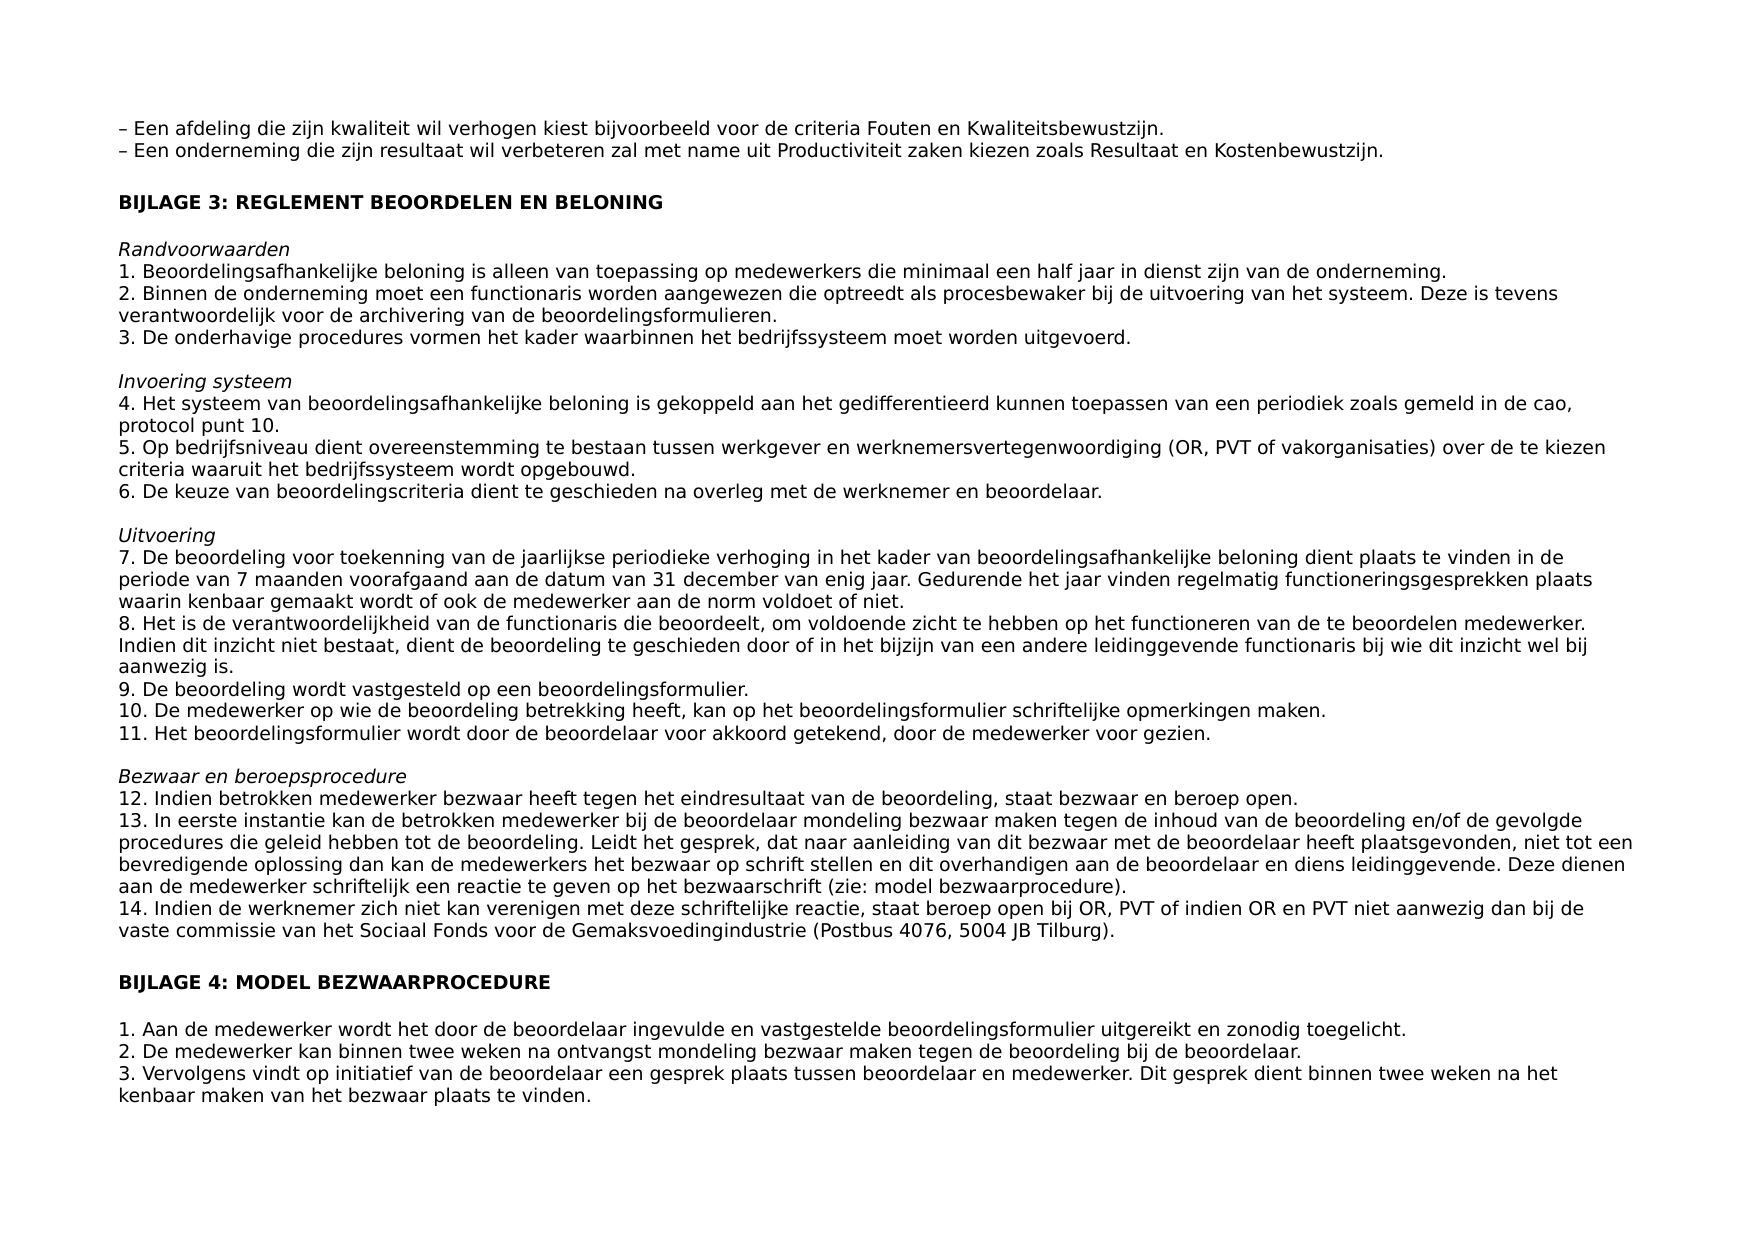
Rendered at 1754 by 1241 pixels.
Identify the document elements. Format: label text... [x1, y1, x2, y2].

text 3. Vervolgens vindt op initiatief van de beoordelaar een gesprek plaats tussen beoordelaar en medewerker. Dit gesprek dient binnen twee weken na het kenbaar maken van het bezwaar plaats te vinden. [118, 1063, 1636, 1107]
text 11. Het beoordelingsformulier wordt door de beoordelaar voor akkoord getekend, door de medewerker voor gezien. [118, 722, 1636, 744]
subtitle Bezwaar en beroepsprocedure [118, 766, 1636, 788]
text 9. De beoordeling wordt vastgesteld op een beoordelingsformulier. [118, 678, 1636, 700]
text 10. De medewerker op wie de beoordeling betrekking heeft, kan op het beoordelingsformulier schriftelijke opmerkingen maken. [118, 700, 1636, 722]
text – Een onderneming die zijn resultaat wil verbeteren zal met name uit Productiviteit zaken kiezen zoals Resultaat en Kostenbewustzijn. [118, 140, 1636, 162]
text 13. In eerste instantie kan de betrokken medewerker bij de beoordelaar mondeling bezwaar maken tegen de inhoud van de beoordeling en/of de gevolgde procedures die geleid hebben tot de beoordeling. Leidt het gesprek, dat naar aanleiding van dit bezwaar met de beoordelaar heeft plaatsgevonden, niet tot een bevredigende oplossing dan kan de medewerkers het bezwaar op schrift stellen en dit overhandigen aan de beoordelaar en diens leidinggevende. Deze dienen aan de medewerker schriftelijk een reactie te geven op het bezwaarschrift (zie: model bezwaarprocedure). [118, 810, 1636, 898]
text 5. Op bedrijfsniveau dient overeenstemming te bestaan tussen werkgever en werknemersvertegenwoordiging (OR, PVT of vakorganisaties) over de te kiezen criteria waaruit het bedrijfssysteem wordt opgebouwd. [118, 437, 1636, 481]
text 1. Beoordelingsafhankelijke beloning is alleen van toepassing op medewerkers die minimaal een half jaar in dienst zijn van de onderneming. [118, 261, 1636, 283]
text 3. De onderhavige procedures vormen het kader waarbinnen het bedrijfssysteem moet worden uitgevoerd. [118, 327, 1636, 349]
text 1. Aan de medewerker wordt het door de beoordelaar ingevulde en vastgestelde beoordelingsformulier uitgereikt en zonodig toegelicht. [118, 1019, 1636, 1041]
text 2. De medewerker kan binnen twee weken na ontvangst mondeling bezwaar maken tegen de beoordeling bij de beoordelaar. [118, 1041, 1636, 1063]
subtitle Uitvoering [118, 524, 1636, 547]
text 2. Binnen de onderneming moet een functionaris worden aangewezen die optreedt als procesbewaker bij de uitvoering van het systeem. Deze is tevens verantwoordelijk voor de archivering van de beoordelingsformulieren. [118, 283, 1636, 327]
text 6. De keuze van beoordelingscriteria dient te geschieden na overleg met de werknemer en beoordelaar. [118, 481, 1636, 503]
text 4. Het systeem van beoordelingsafhankelijke beloning is gekoppeld aan het gedifferentieerd kunnen toepassen van een periodiek zoals gemeld in de cao, protocol punt 10. [118, 393, 1636, 437]
text – Een afdeling die zijn kwaliteit wil verhogen kiest bijvoorbeeld voor de criteria Fouten en Kwaliteitsbewustzijn. [118, 118, 1636, 140]
subtitle BIJLAGE 3: REGLEMENT BEOORDELEN EN BELONING [118, 192, 1636, 214]
text 7. De beoordeling voor toekenning van de jaarlijkse periodieke verhoging in het kader van beoordelingsafhankelijke beloning dient plaats te vinden in de periode van 7 maanden voorafgaand aan de datum van 31 december van enig jaar. Gedurende het jaar vinden regelmatig functioneringsgesprekken plaats waarin kenbaar gemaakt wordt of ook de medewerker aan de norm voldoet of niet. [118, 547, 1636, 612]
subtitle Invoering systeem [118, 371, 1636, 393]
subtitle Randvoorwaarden [118, 239, 1636, 261]
text 12. Indien betrokken medewerker bezwaar heeft tegen het eindresultaat van de beoordeling, staat bezwaar en beroep open. [118, 788, 1636, 810]
text 8. Het is de verantwoordelijkheid van de functionaris die beoordeelt, om voldoende zicht te hebben op het functioneren van de te beoordelen medewerker. Indien dit inzicht niet bestaat, dient de beoordeling te geschieden door of in het bijzijn van een andere leidinggevende functionaris bij wie dit inzicht wel bij aanwezig is. [118, 612, 1636, 678]
text 14. Indien de werknemer zich niet kan verenigen met deze schriftelijke reactie, staat beroep open bij OR, PVT of indien OR en PVT niet aanwezig dan bij de vaste commissie van het Sociaal Fonds voor de Gemaksvoedingindustrie (Postbus 4076, 5004 JB Tilburg). [118, 898, 1636, 942]
subtitle BIJLAGE 4: MODEL BEZWAARPROCEDURE [118, 972, 1636, 994]
